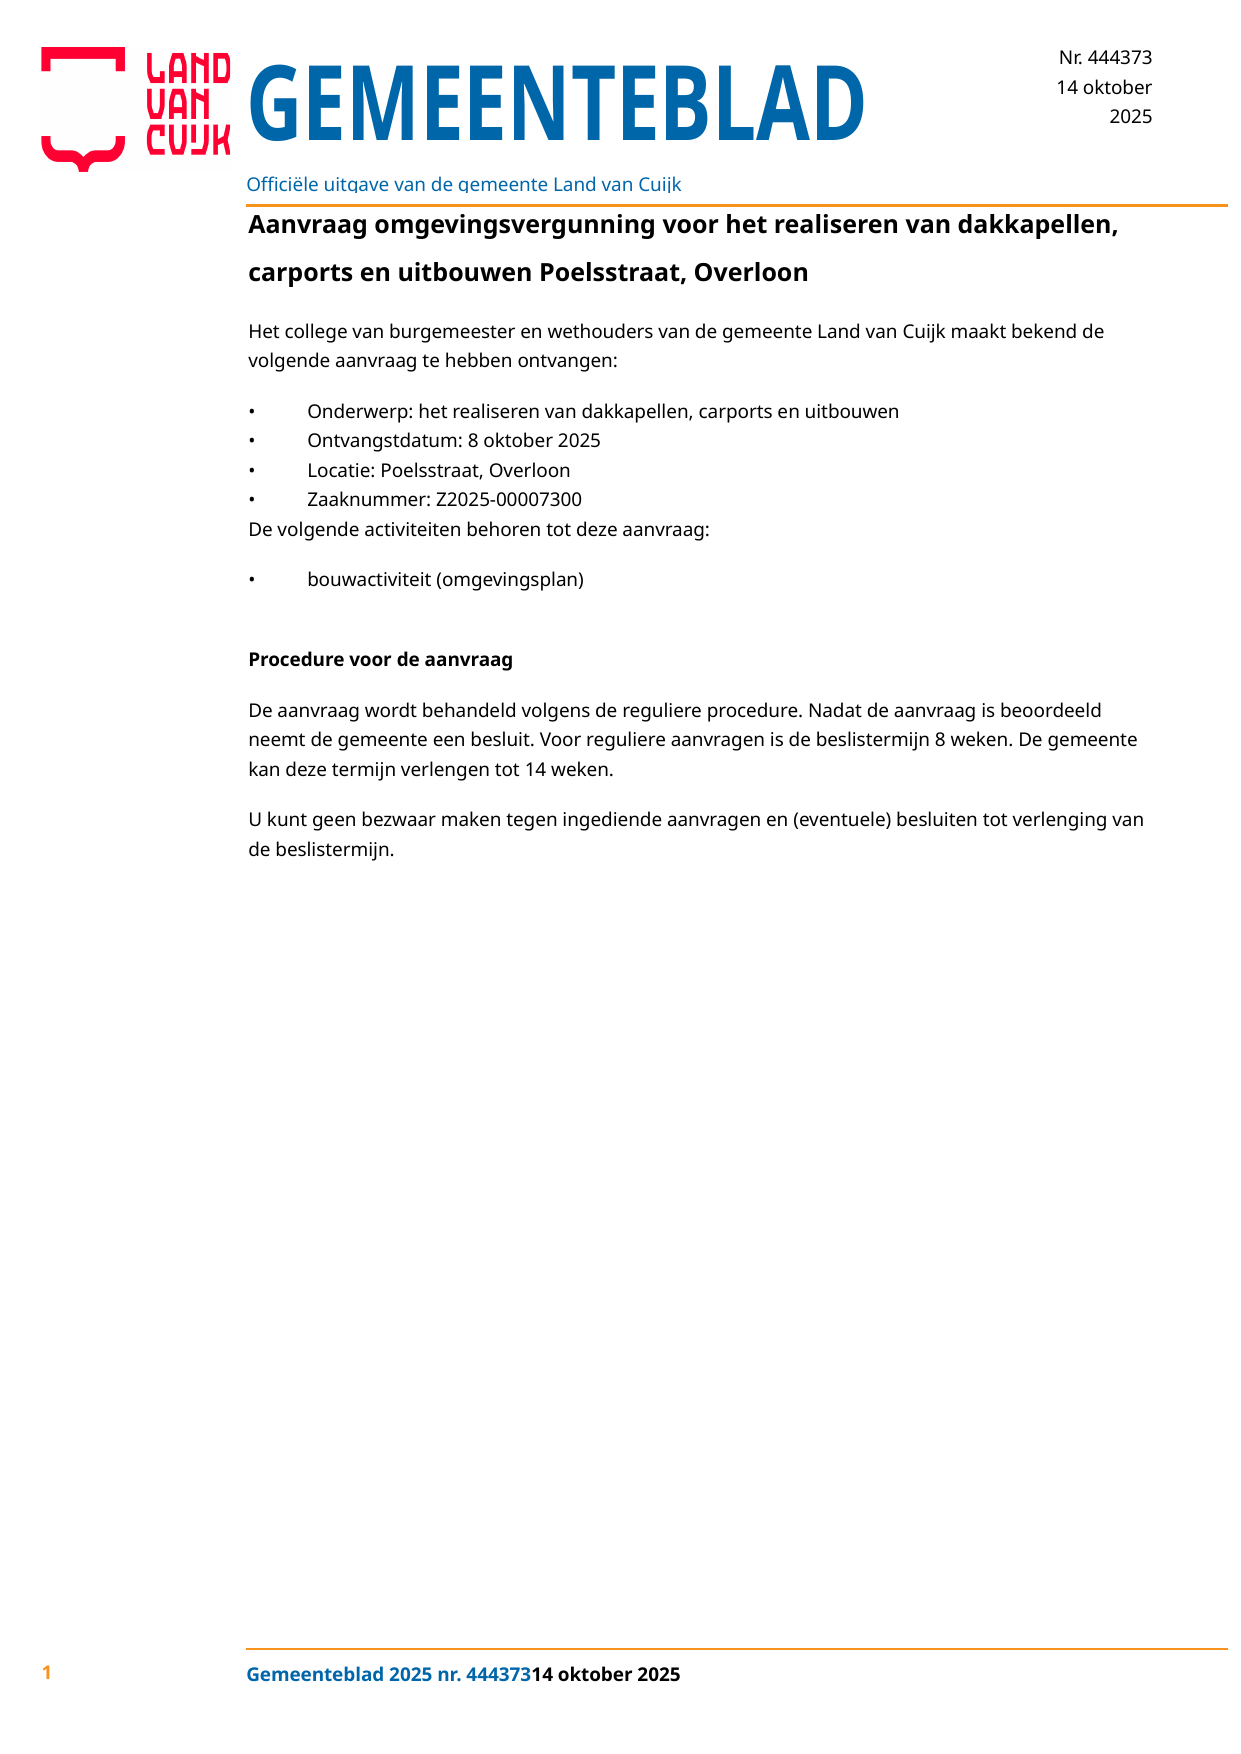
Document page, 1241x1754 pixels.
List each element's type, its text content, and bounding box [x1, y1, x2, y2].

text Procedure voor de aanvraag [248, 647, 1152, 672]
picture [41, 47, 231, 172]
list bouwactiviteit (omgevingsplan) [248, 567, 1152, 592]
list Ontvangstdatum: 8 oktober 2025 [248, 427, 1152, 453]
text De volgende activiteiten behoren tot deze aanvraag: [248, 516, 1152, 542]
list Locatie: Poelsstraat, Overloon [248, 457, 1152, 483]
list Zaaknummer: Z2025-00007300 [248, 487, 1152, 512]
text Het college van burgemeester en wethouders van de gemeente Land van Cuijk maakt bekend de volgende aanvraag te hebben ontvangen: [248, 318, 1152, 373]
list Onderwerp: het realiseren van dakkapellen, carports en uitbouwen [248, 398, 1152, 424]
text De aanvraag wordt behandeld volgens de reguliere procedure. Nadat de aanvraag is beoordeeld neemt de gemeente een besluit. Voor reguliere aanvragen is de beslistermijn 8 weken. De gemeente kan deze termijn verlengen tot 14 weken. [248, 697, 1152, 782]
text Aanvraag omgevingsvergunning voor het realiseren van dakkapellen, carports en uitbouwen Poelsstraat, Overloon [248, 207, 1152, 288]
text U kunt geen bezwaar maken tegen ingediende aanvragen en (eventuele) besluiten tot verlenging van de beslistermijn. [248, 807, 1152, 862]
